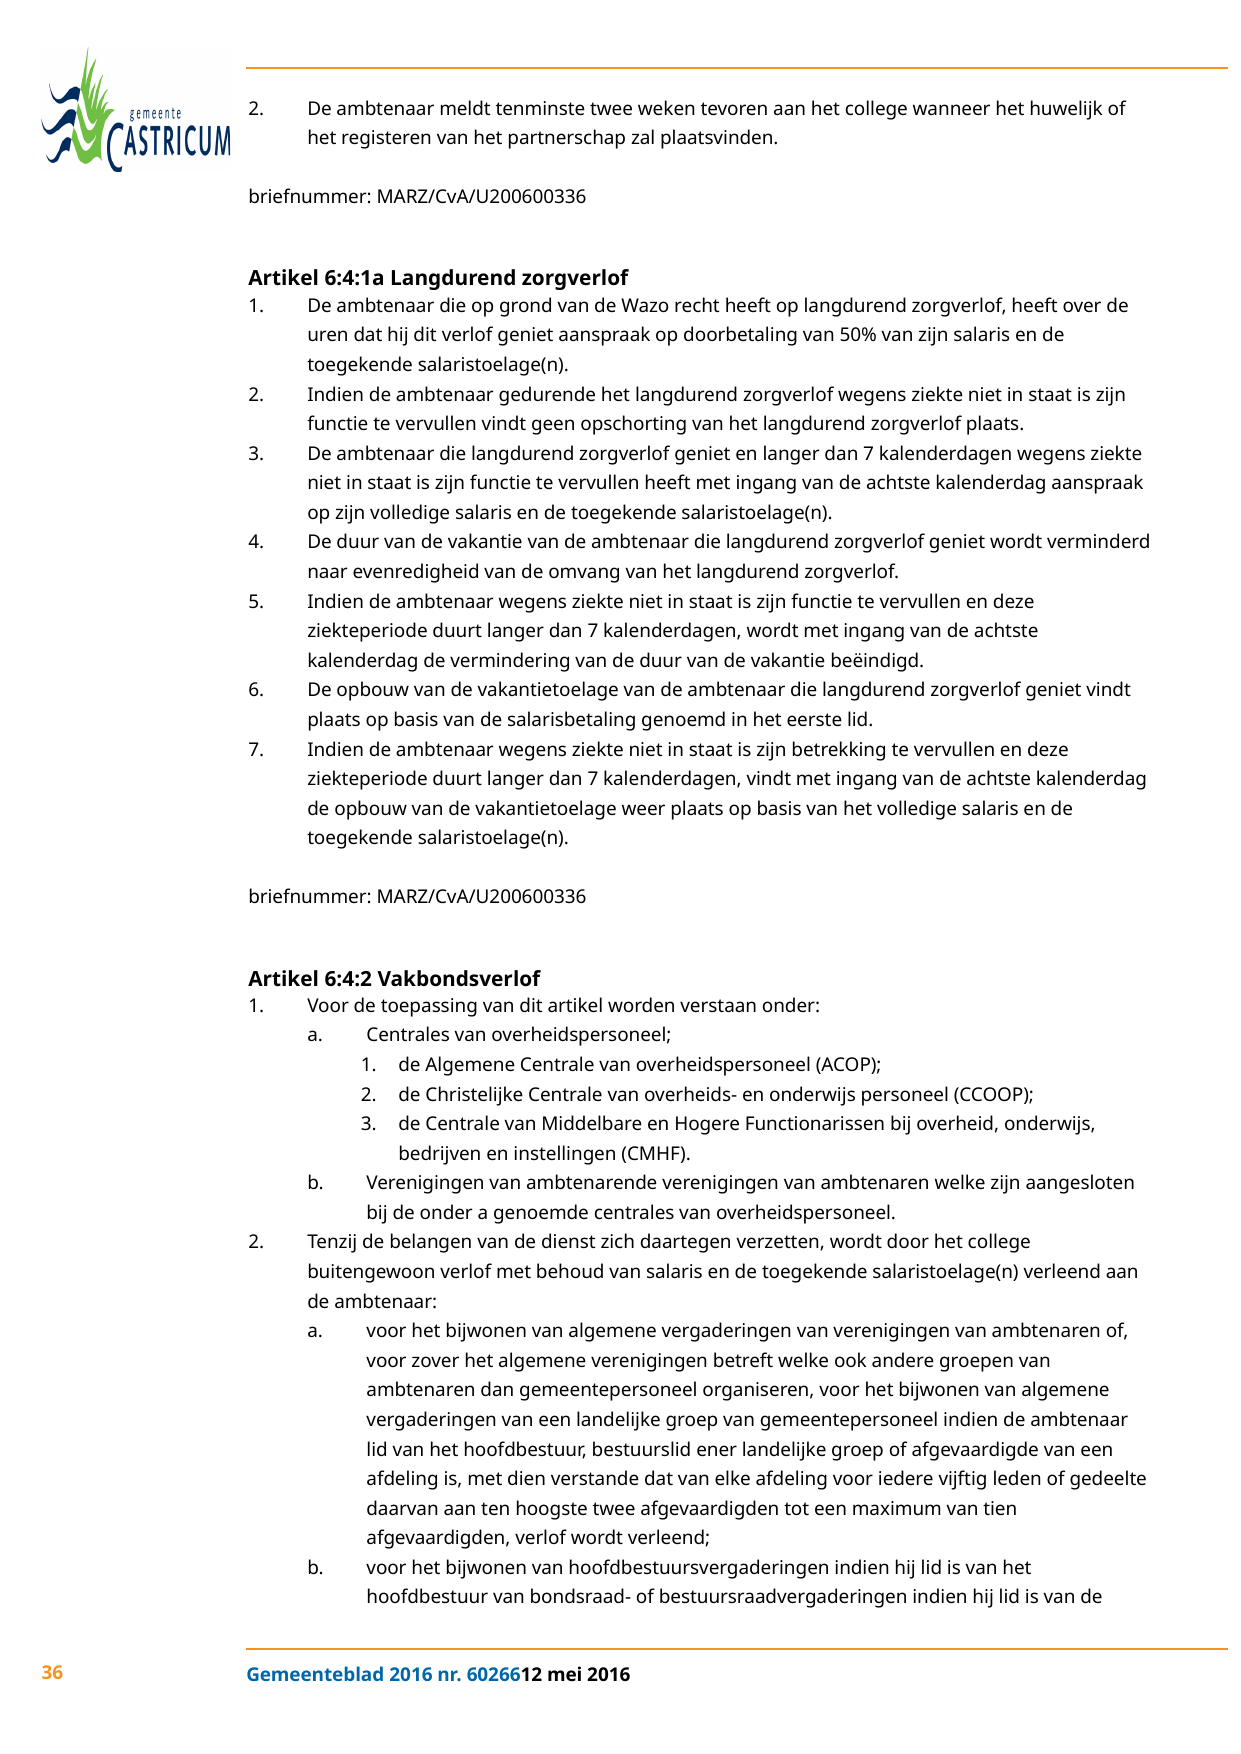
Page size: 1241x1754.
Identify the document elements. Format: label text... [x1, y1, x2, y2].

list Verenigingen van ambtenarende verenigingen van ambtenaren welke zijn aangesloten bij de onder a genoemde centrales van overheidspersoneel. [307, 1169, 1152, 1225]
list De ambtenaar die op grond van de Wazo recht heeft op langdurend zorgverlof, heeft over de uren dat hij dit verlof geniet aanspraak op doorbetaling van 50% van zijn salaris en de toegekende salaristoelage(n). [248, 292, 1152, 377]
list Tenzij de belangen van de dienst zich daartegen verzetten, wordt door het college buitengewoon verlof met behoud van salaris en de toegekende salaristoelage(n) verleend aan de ambtenaar: [248, 1229, 1152, 1314]
list Indien de ambtenaar wegens ziekte niet in staat is zijn functie te vervullen en deze ziekteperiode duurt langer dan 7 kalenderdagen, wordt met ingang van de achtste kalenderdag de vermindering van de duur van de vakantie beëindigd. [248, 588, 1152, 673]
text briefnummer: MARZ/CvA/U200600336 [248, 884, 1152, 909]
list De opbouw van de vakantietoelage van de ambtenaar die langdurend zorgverlof geniet vindt plaats op basis van de salarisbetaling genoemd in het eerste lid. [248, 677, 1152, 732]
list Centrales van overheidspersoneel; [307, 1022, 1152, 1047]
list Indien de ambtenaar wegens ziekte niet in staat is zijn betrekking te vervullen en deze ziekteperiode duurt langer dan 7 kalenderdagen, vindt met ingang van de achtste kalenderdag de opbouw van de vakantietoelage weer plaats op basis van het volledige salaris en de toegekende salaristoelage(n). [248, 736, 1152, 850]
text Artikel 6:4:1a Langdurend zorgverlof [248, 263, 1152, 292]
list de Centrale van Middelbare en Hogere Functionarissen bij overheid, onderwijs, bedrijven en instellingen (CMHF). [361, 1110, 1152, 1166]
list Voor de toepassing van dit artikel worden verstaan onder: [248, 992, 1152, 1018]
list De duur van de vakantie van de ambtenaar die langdurend zorgverlof geniet wordt verminderd naar evenredigheid van de omvang van het langdurend zorgverlof. [248, 529, 1152, 584]
picture [41, 47, 231, 172]
list de Christelijke Centrale van overheids- en onderwijs personeel (CCOOP); [361, 1081, 1152, 1107]
text Artikel 6:4:2 Vakbondsverlof [248, 964, 1152, 992]
text briefnummer: MARZ/CvA/U200600336 [248, 183, 1152, 209]
list voor het bijwonen van hoofdbestuursvergaderingen indien hij lid is van het hoofdbestuur van bondsraad- of bestuursraadvergaderingen indien hij lid is van de [307, 1554, 1152, 1609]
list De ambtenaar meldt tenminste twee weken tevoren aan het college wanneer het huwelijk of het registeren van het partnerschap zal plaatsvinden. [248, 95, 1152, 150]
list De ambtenaar die langdurend zorgverlof geniet en langer dan 7 kalenderdagen wegens ziekte niet in staat is zijn functie te vervullen heeft met ingang van de achtste kalenderdag aanspraak op zijn volledige salaris en de toegekende salaristoelage(n). [248, 440, 1152, 525]
list voor het bijwonen van algemene vergaderingen van verenigingen van ambtenaren of, voor zover het algemene verenigingen betreft welke ook andere groepen van ambtenaren dan gemeentepersoneel organiseren, voor het bijwonen van algemene vergaderingen van een landelijke groep van gemeentepersoneel indien de ambtenaar lid van het hoofdbestuur, bestuurslid ener landelijke groep of afgevaardigde van een afdeling is, met dien verstande dat van elke afdeling voor iedere vijftig leden of gedeelte daarvan aan ten hoogste twee afgevaardigden tot een maximum van tien afgevaardigden, verlof wordt verleend; [307, 1317, 1152, 1550]
list Indien de ambtenaar gedurende het langdurend zorgverlof wegens ziekte niet in staat is zijn functie te vervullen vindt geen opschorting van het langdurend zorgverlof plaats. [248, 381, 1152, 436]
list de Algemene Centrale van overheidspersoneel (ACOP); [361, 1051, 1152, 1077]
